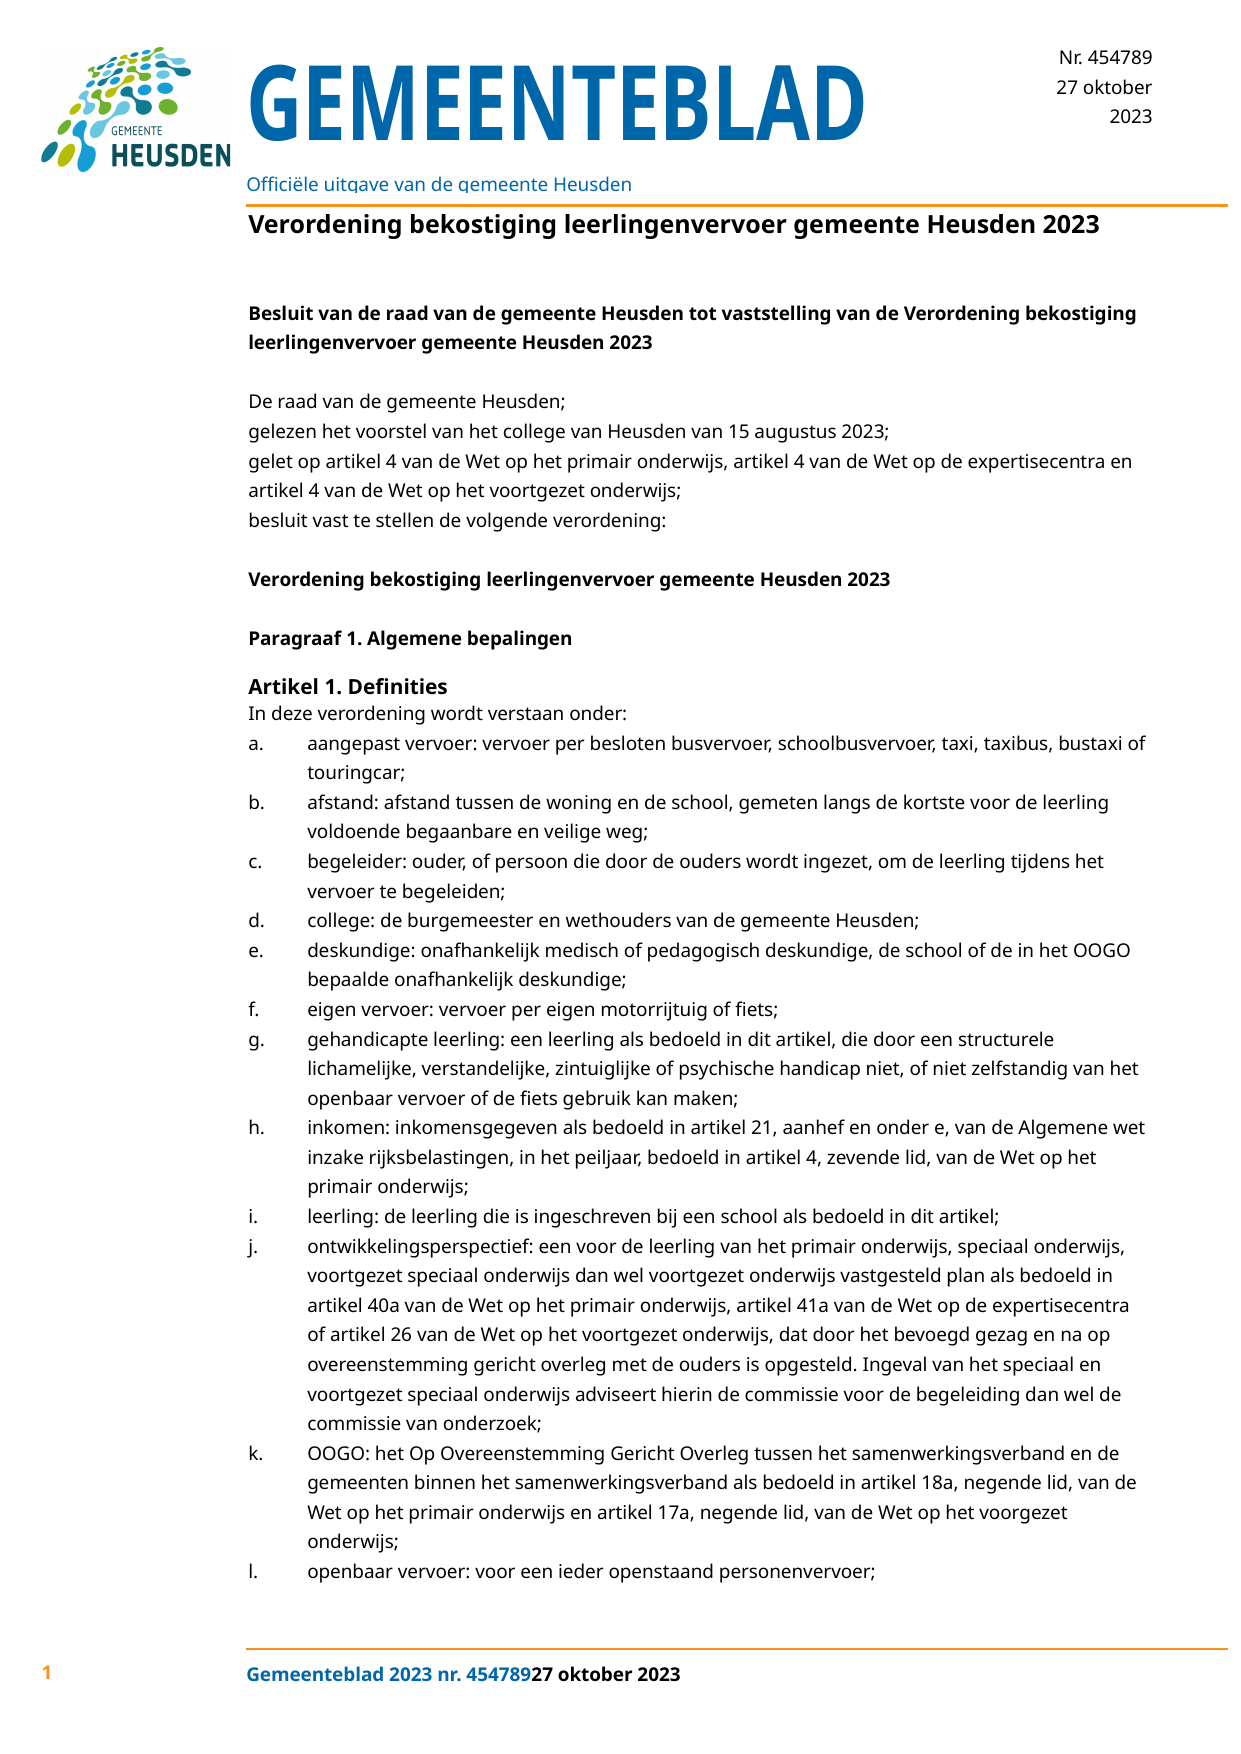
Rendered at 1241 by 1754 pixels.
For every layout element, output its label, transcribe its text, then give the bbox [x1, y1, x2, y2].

list college: de burgemeester en wethouders van de gemeente Heusden; [248, 907, 1152, 933]
list gehandicapte leerling: een leerling als bedoeld in dit artikel, die door een structurele lichamelijke, verstandelijke, zintuiglijke of psychische handicap niet, of niet zelfstandig van het openbaar vervoer of de fiets gebruik kan maken; [248, 1026, 1152, 1111]
text De raad van de gemeente Heusden; [248, 389, 1152, 414]
text Verordening bekostiging leerlingenvervoer gemeente Heusden 2023 [248, 566, 1152, 592]
list openbaar vervoer: voor een ieder openstaand personenvervoer; [248, 1558, 1152, 1584]
text Artikel 1. Definities [248, 672, 1152, 700]
text Paragraaf 1. Algemene bepalingen [248, 625, 1152, 651]
list ontwikkelingsperspectief: een voor de leerling van het primair onderwijs, speciaal onderwijs, voortgezet speciaal onderwijs dan wel voortgezet onderwijs vastgesteld plan als bedoeld in artikel 40a van de Wet op het primair onderwijs, artikel 41a van de Wet op de expertisecentra of artikel 26 van de Wet op het voortgezet onderwijs, dat door het bevoegd gezag en na op overeenstemming gericht overleg met de ouders is opgesteld. Ingeval van het speciaal en voortgezet speciaal onderwijs adviseert hierin de commissie voor de begeleiding dan wel de commissie van onderzoek; [248, 1233, 1152, 1436]
text besluit vast te stellen de volgende verordening: [248, 507, 1152, 533]
list eigen vervoer: vervoer per eigen motorrijtuig of fiets; [248, 996, 1152, 1022]
text Besluit van de raad van de gemeente Heusden tot vaststelling van de Verordening bekostiging leerlingenvervoer gemeente Heusden 2023 [248, 300, 1152, 355]
list OOGO: het Op Overeenstemming Gericht Overleg tussen het samenwerkingsverband en de gemeenten binnen het samenwerkingsverband als bedoeld in artikel 18a, negende lid, van de Wet op het primair onderwijs en artikel 17a, negende lid, van de Wet op het voorgezet onderwijs; [248, 1440, 1152, 1554]
list inkomen: inkomensgegeven als bedoeld in artikel 21, aanhef en onder e, van de Algemene wet inzake rijksbelastingen, in het peiljaar, bedoeld in artikel 4, zevende lid, van de Wet op het primair onderwijs; [248, 1114, 1152, 1199]
list aangepast vervoer: vervoer per besloten busvervoer, schoolbusvervoer, taxi, taxibus, bustaxi of touringcar; [248, 730, 1152, 785]
text In deze verordening wordt verstaan onder: [248, 700, 1152, 726]
text gelezen het voorstel van het college van Heusden van 15 augustus 2023; [248, 418, 1152, 444]
list begeleider: ouder, of persoon die door de ouders wordt ingezet, om de leerling tijdens het vervoer te begeleiden; [248, 848, 1152, 903]
text gelet op artikel 4 van de Wet op het primair onderwijs, artikel 4 van de Wet op de expertisecentra en artikel 4 van de Wet op het voortgezet onderwijs; [248, 448, 1152, 503]
picture [41, 47, 231, 172]
list deskundige: onafhankelijk medisch of pedagogisch deskundige, de school of de in het OOGO bepaalde onafhankelijk deskundige; [248, 937, 1152, 992]
list leerling: de leerling die is ingeschreven bij een school als bedoeld in dit artikel; [248, 1203, 1152, 1229]
text Verordening bekostiging leerlingenvervoer gemeente Heusden 2023 [248, 207, 1152, 241]
list afstand: afstand tussen de woning en de school, gemeten langs de kortste voor de leerling voldoende begaanbare en veilige weg; [248, 789, 1152, 844]
